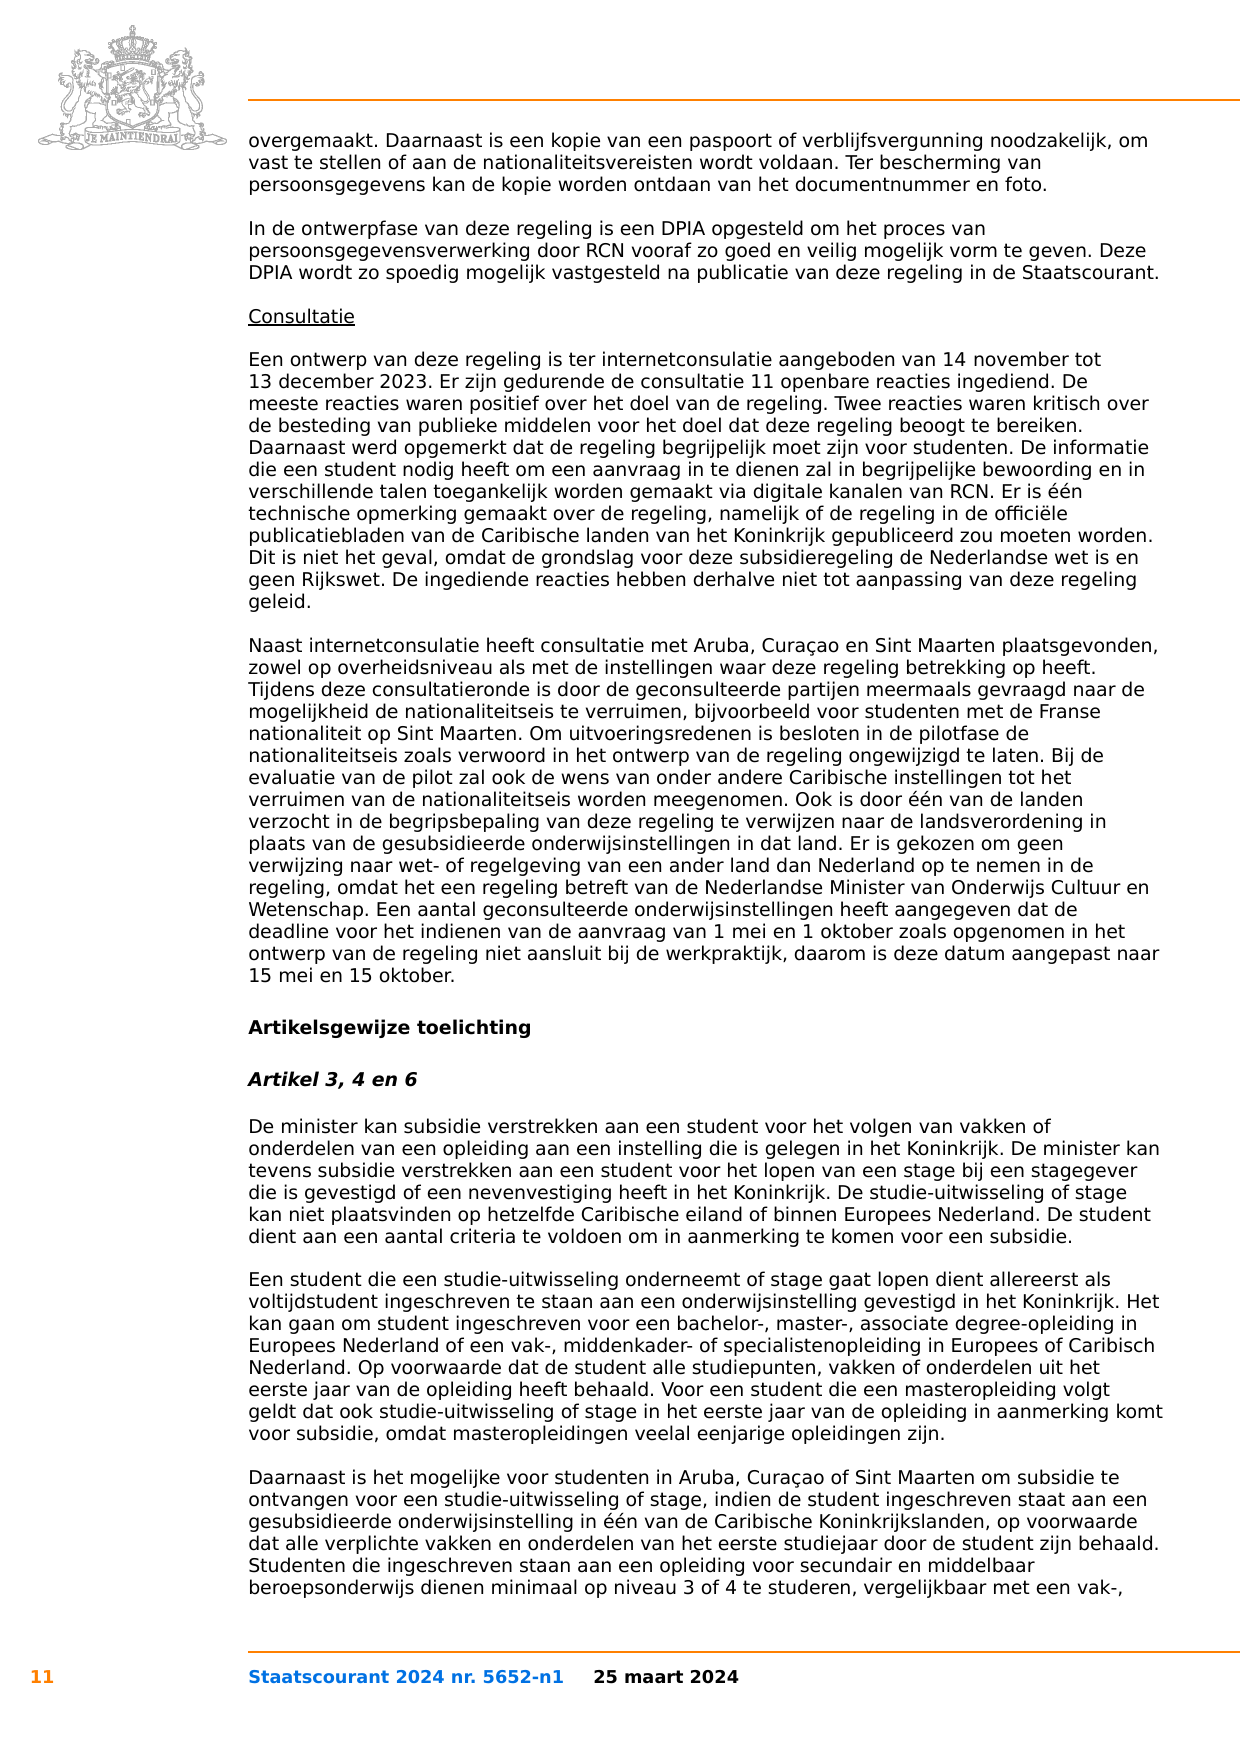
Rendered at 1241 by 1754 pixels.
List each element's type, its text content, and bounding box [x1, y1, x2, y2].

text In de ontwerpfase van deze regeling is een DPIA opgesteld om het proces van persoonsgegevensverwerking door RCN vooraf zo goed en veilig mogelijk vorm te geven. Deze DPIA wordt zo spoedig mogelijk vastgesteld na publicatie van deze regeling in de Staatscourant. [248, 218, 1163, 284]
text overgemaakt. Daarnaast is een kopie van een paspoort of verblijfsvergunning noodzakelijk, om vast te stellen of aan de nationaliteitsvereisten wordt voldaan. Ter bescherming van persoonsgegevens kan de kopie worden ontdaan van het documentnummer en foto. [248, 130, 1163, 196]
subtitle Consultatie [248, 306, 1163, 327]
subtitle Artikel 3, 4 en 6 [248, 1069, 1163, 1091]
text Een student die een studie-uitwisseling onderneemt of stage gaat lopen dient allereerst als voltijdstudent ingeschreven te staan aan een onderwijsinstelling gevestigd in het Koninkrijk. Het kan gaan om student ingeschreven voor een bachelor-, master-, associate degree-opleiding in Europees Nederland of een vak-, middenkader- of specialistenopleiding in Europees of Caribisch Nederland. Op voorwaarde dat de student alle studiepunten, vakken of onderdelen uit het eerste jaar van de opleiding heeft behaald. Voor een student die een masteropleiding volgt geldt dat ook studie-uitwisseling of stage in het eerste jaar van de opleiding in aanmerking komt voor subsidie, omdat masteropleidingen veelal eenjarige opleidingen zijn. [248, 1269, 1163, 1445]
text De minister kan subsidie verstrekken aan een student voor het volgen van vakken of onderdelen van een opleiding aan een instelling die is gelegen in het Koninkrijk. De minister kan tevens subsidie verstrekken aan een student voor het lopen van een stage bij een stagegever die is gevestigd of een nevenvestiging heeft in het Koninkrijk. De studie-uitwisseling of stage kan niet plaatsvinden op hetzelfde Caribische eiland of binnen Europees Nederland. De student dient aan een aantal criteria te voldoen om in aanmerking te komen voor een subsidie. [248, 1116, 1163, 1247]
picture [38, 25, 227, 150]
text Daarnaast is het mogelijke voor studenten in Aruba, Curaçao of Sint Maarten om subsidie te ontvangen voor een studie-uitwisseling of stage, indien de student ingeschreven staat aan een gesubsidieerde onderwijsinstelling in één van de Caribische Koninkrijkslanden, op voorwaarde dat alle verplichte vakken en onderdelen van het eerste studiejaar door de student zijn behaald. Studenten die ingeschreven staan aan een opleiding voor secundair en middelbaar beroepsonderwijs dienen minimaal op niveau 3 of 4 te studeren, vergelijkbaar met een vak-, [248, 1467, 1163, 1599]
text Een ontwerp van deze regeling is ter internetconsulatie aangeboden van 14 november tot 13 december 2023. Er zijn gedurende de consultatie 11 openbare reacties ingediend. De meeste reacties waren positief over het doel van de regeling. Twee reacties waren kritisch over de besteding van publieke middelen voor het doel dat deze regeling beoogt te bereiken. Daarnaast werd opgemerkt dat de regeling begrijpelijk moet zijn voor studenten. De informatie die een student nodig heeft om een aanvraag in te dienen zal in begrijpelijke bewoording en in verschillende talen toegankelijk worden gemaakt via digitale kanalen van RCN. Er is één technische opmerking gemaakt over de regeling, namelijk of de regeling in de officiële publicatiebladen van de Caribische landen van het Koninkrijk gepubliceerd zou moeten worden. Dit is niet het geval, omdat de grondslag voor deze subsidieregeling de Nederlandse wet is en geen Rijkswet. De ingediende reacties hebben derhalve niet tot aanpassing van deze regeling geleid. [248, 349, 1163, 613]
text Naast internetconsulatie heeft consultatie met Aruba, Curaçao en Sint Maarten plaatsgevonden, zowel op overheidsniveau als met de instellingen waar deze regeling betrekking op heeft. Tijdens deze consultatieronde is door de geconsulteerde partijen meermaals gevraagd naar de mogelijkheid de nationaliteitseis te verruimen, bijvoorbeeld voor studenten met de Franse nationaliteit op Sint Maarten. Om uitvoeringsredenen is besloten in de pilotfase de nationaliteitseis zoals verwoord in het ontwerp van de regeling ongewijzigd te laten. Bij de evaluatie van de pilot zal ook de wens van onder andere Caribische instellingen tot het verruimen van de nationaliteitseis worden meegenomen. Ook is door één van de landen verzocht in de begripsbepaling van deze regeling te verwijzen naar de landsverordening in plaats van de gesubsidieerde onderwijsinstellingen in dat land. Er is gekozen om geen verwijzing naar wet- of regelgeving van een ander land dan Nederland op te nemen in de regeling, omdat het een regeling betreft van de Nederlandse Minister van Onderwijs Cultuur en Wetenschap. Een aantal geconsulteerde onderwijsinstellingen heeft aangegeven dat de deadline voor het indienen van de aanvraag van 1 mei en 1 oktober zoals opgenomen in het ontwerp van de regeling niet aansluit bij de werkpraktijk, daarom is deze datum aangepast naar 15 mei en 15 oktober. [248, 635, 1163, 987]
subtitle Artikelsgewijze toelichting [248, 1017, 1163, 1039]
